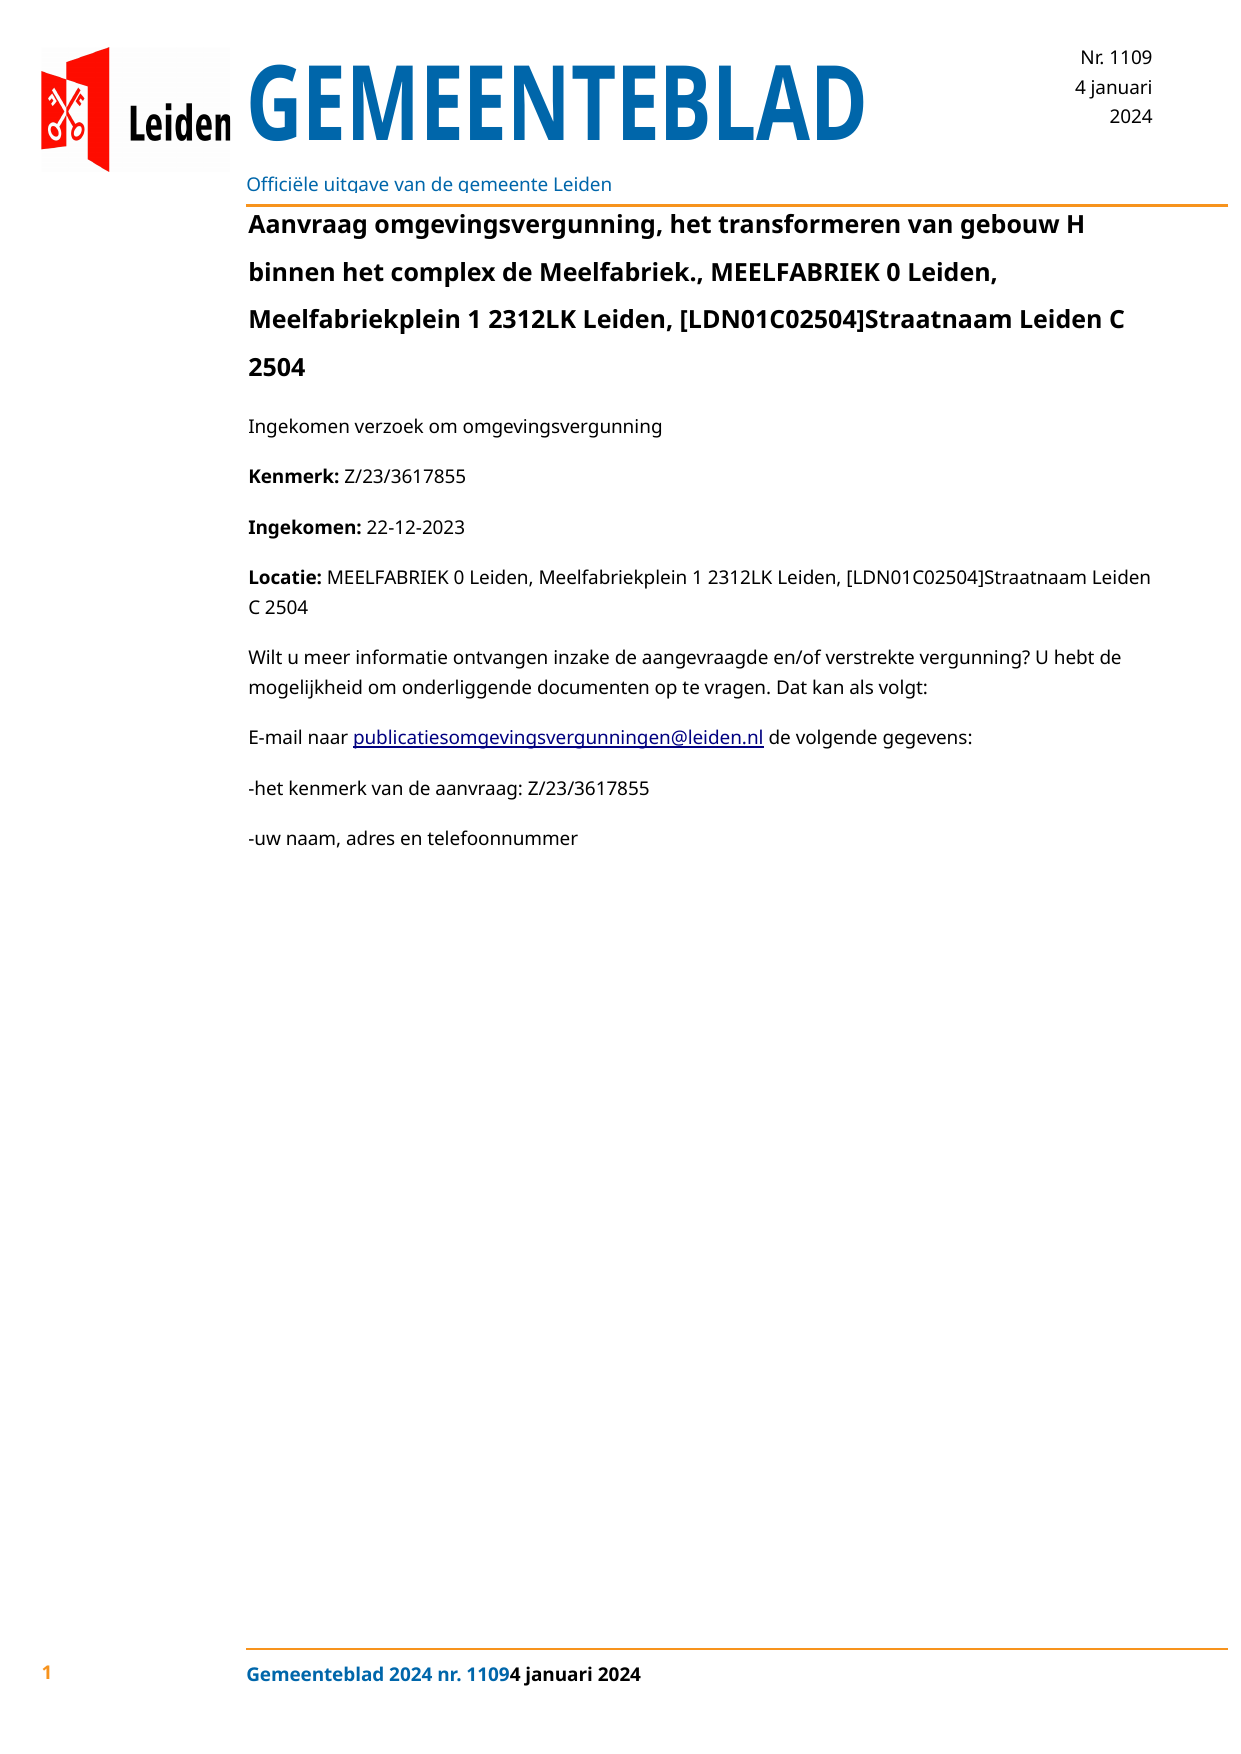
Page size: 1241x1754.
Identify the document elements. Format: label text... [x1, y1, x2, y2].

text -het kenmerk van de aanvraag: Z/23/3617855 [248, 775, 1152, 801]
text Kenmerk: Z/23/3617855 [248, 463, 1152, 489]
text Ingekomen: 22-12-2023 [248, 514, 1152, 540]
text -uw naam, adres en telefoonnummer [248, 825, 1152, 851]
text Aanvraag omgevingsvergunning, het transformeren van gebouw H binnen het complex de Meelfabriek., MEELFABRIEK 0 Leiden, Meelfabriekplein 1 2312LK Leiden, [LDN01C02504]Straatnaam Leiden C 2504 [248, 207, 1152, 384]
text Wilt u meer informatie ontvangen inzake de aangevraagde en/of verstrekte vergunning? U hebt de mogelijkheid om onderliggende documenten op te vragen. Dat kan als volgt: [248, 644, 1152, 700]
text E-mail naar publicatiesomgevingsvergunningen@leiden.nl de volgende gegevens: [248, 724, 1152, 750]
text Ingekomen verzoek om omgevingsvergunning [248, 413, 1152, 439]
text Locatie: MEELFABRIEK 0 Leiden, Meelfabriekplein 1 2312LK Leiden, [LDN01C02504]Straatnaam Leiden C 2504 [248, 564, 1152, 620]
picture [41, 47, 231, 172]
